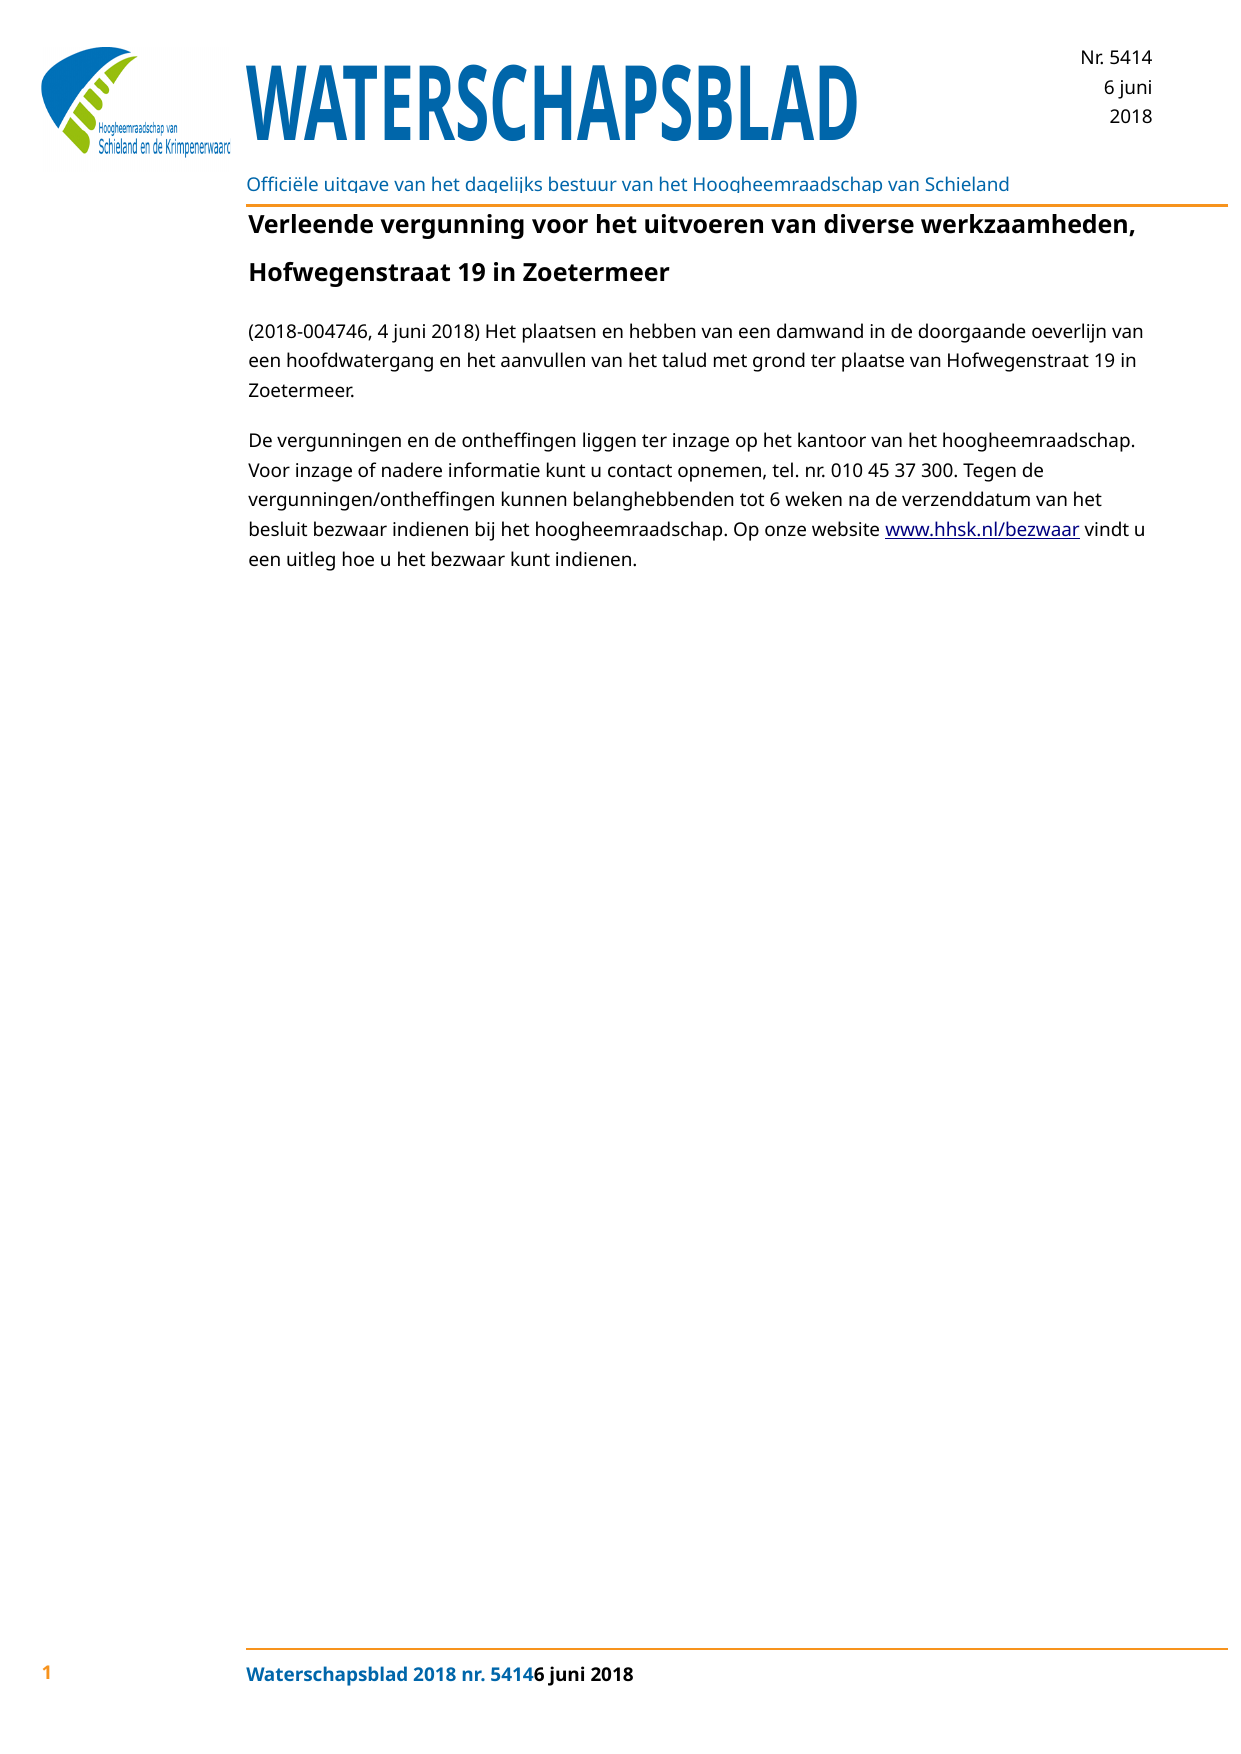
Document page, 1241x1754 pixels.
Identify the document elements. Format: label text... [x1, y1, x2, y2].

text De vergunningen en de ontheffingen liggen ter inzage op het kantoor van het hoogheemraadschap. Voor inzage of nadere informatie kunt u contact opnemen, tel. nr. 010 45 37 300. Tegen de vergunningen/ontheffingen kunnen belanghebbenden tot 6 weken na de verzenddatum van het besluit bezwaar indienen bij het hoogheemraadschap. Op onze website www.hhsk.nl/bezwaar vindt u een uitleg hoe u het bezwaar kunt indienen. [248, 427, 1152, 572]
picture [41, 47, 231, 172]
text (2018-004746, 4 juni 2018) Het plaatsen en hebben van een damwand in de doorgaande oeverlijn van een hoofdwatergang en het aanvullen van het talud met grond ter plaatse van Hofwegenstraat 19 in Zoetermeer. [248, 318, 1152, 403]
text Verleende vergunning voor het uitvoeren van diverse werkzaamheden, Hofwegenstraat 19 in Zoetermeer [248, 207, 1152, 288]
